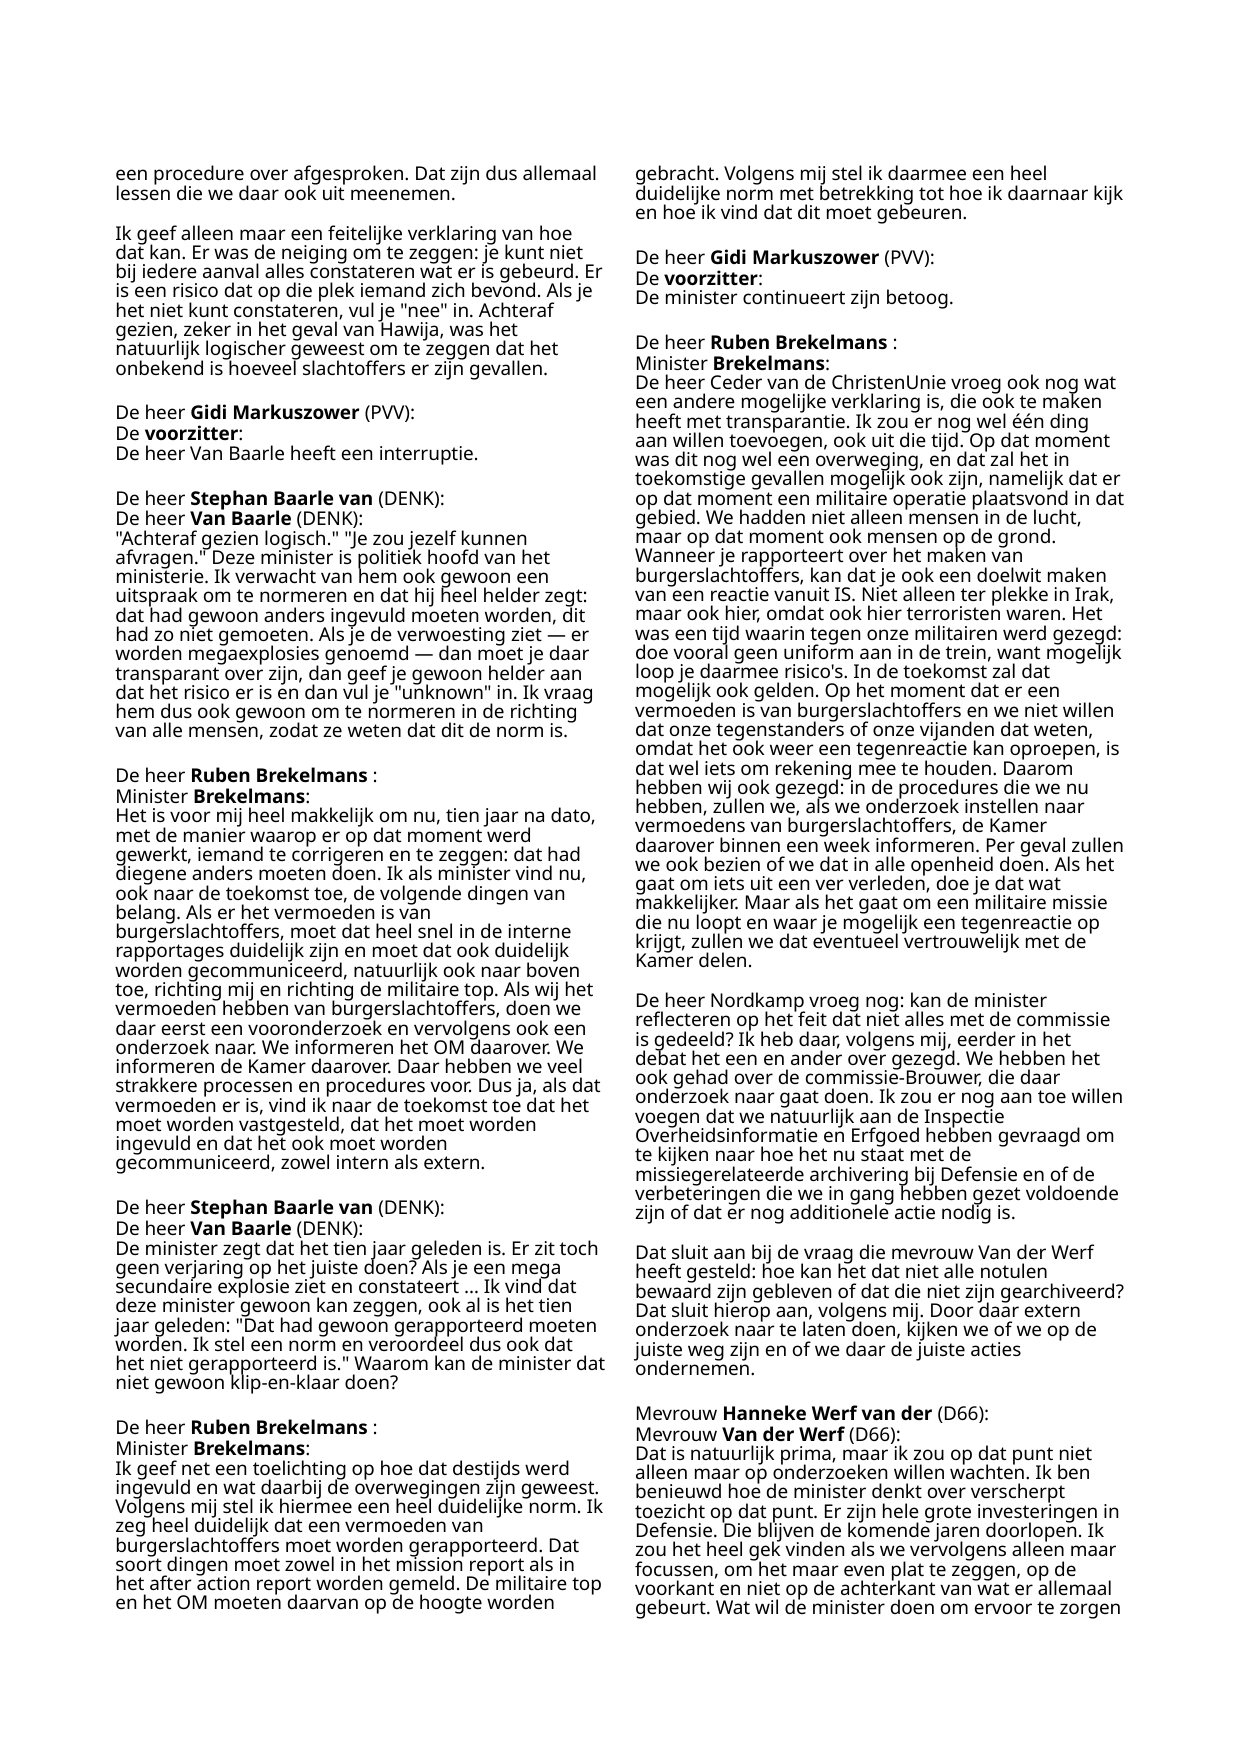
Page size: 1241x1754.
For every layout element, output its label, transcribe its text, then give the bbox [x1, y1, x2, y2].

text De heer Ruben Brekelmans : [115, 762, 605, 788]
text De heer Gidi Markuszower (PVV): [635, 244, 1125, 270]
text De heer Stephan Baarle van (DENK): [115, 1194, 605, 1220]
text Mevrouw Van der Werf (D66): [635, 1426, 1125, 1445]
text De voorzitter: [115, 425, 605, 444]
text De minister zegt dat het tien jaar geleden is. Er zit toch geen verjaring op het juiste doen? Als je een mega secundaire explosie ziet en constateert … Ik vind dat deze minister gewoon kan zeggen, ook al is het tien jaar geleden: "Dat had gewoon gerapporteerd moeten worden. Ik stel een norm en veroordeel dus ook dat het niet gerapporteerd is." Waarom kan de minister dat niet gewoon klip-en-klaar doen? [115, 1239, 605, 1394]
text De heer Ruben Brekelmans : [115, 1414, 605, 1440]
text Dat sluit aan bij de vraag die mevrouw Van der Werf heeft gesteld: hoe kan het dat niet alle notulen bewaard zijn gebleven of dat die niet zijn gearchiveerd? Dat sluit hierop aan, volgens mij. Door daar extern onderzoek naar te laten doen, kijken we of we op de juiste weg zijn en of we daar de juiste acties ondernemen. [635, 1244, 1125, 1379]
text gebracht. Volgens mij stel ik daarmee een heel duidelijke norm met betrekking tot hoe ik daarnaar kijk en hoe ik vind dat dit moet gebeuren. [635, 165, 1125, 223]
text De heer Stephan Baarle van (DENK): [115, 485, 605, 510]
text De minister continueert zijn betoog. [635, 289, 1125, 308]
text De heer Gidi Markuszower (PVV): [115, 399, 605, 425]
text Minister Brekelmans: [635, 355, 1125, 374]
text De heer Ruben Brekelmans : [635, 329, 1125, 355]
text Dat is natuurlijk prima, maar ik zou op dat punt niet alleen maar op onderzoeken willen wachten. Ik ben benieuwd hoe de minister denkt over verscherpt toezicht op dat punt. Er zijn hele grote investeringen in Defensie. Die blijven de komende jaren doorlopen. Ik zou het heel gek vinden als we vervolgens alleen maar focussen, om het maar even plat te zeggen, op de voorkant en niet op de achterkant van wat er allemaal gebeurt. Wat wil de minister doen om ervoor te zorgen [635, 1445, 1125, 1618]
text Minister Brekelmans: [115, 1440, 605, 1459]
text Minister Brekelmans: [115, 788, 605, 807]
text Ik geef alleen maar een feitelijke verklaring van hoe dat kan. Er was de neiging om te zeggen: je kunt niet bij iedere aanval alles constateren wat er is gebeurd. Er is een risico dat op die plek iemand zich bevond. Als je het niet kunt constateren, vul je "nee" in. Achteraf gezien, zeker in het geval van Hawija, was het natuurlijk logischer geweest om te zeggen dat het onbekend is hoeveel slachtoffers er zijn gevallen. [115, 224, 605, 379]
text Het is voor mij heel makkelijk om nu, tien jaar na dato, met de manier waarop er op dat moment werd gewerkt, iemand te corrigeren en te zeggen: dat had diegene anders moeten doen. Ik als minister vind nu, ook naar de toekomst toe, de volgende dingen van belang. Als er het vermoeden is van burgerslachtoffers, moet dat heel snel in de interne rapportages duidelijk zijn en moet dat ook duidelijk worden gecommuniceerd, natuurlijk ook naar boven toe, richting mij en richting de militaire top. Als wij het vermoeden hebben van burgerslachtoffers, doen we daar eerst een vooronderzoek en vervolgens ook een onderzoek naar. We informeren het OM daarover. We informeren de Kamer daarover. Daar hebben we veel strakkere processen en procedures voor. Dus ja, als dat vermoeden er is, vind ik naar de toekomst toe dat het moet worden vastgesteld, dat het moet worden ingevuld en dat het ook moet worden gecommuniceerd, zowel intern als extern. [115, 807, 605, 1174]
text Ik geef net een toelichting op hoe dat destijds werd ingevuld en wat daarbij de overwegingen zijn geweest. Volgens mij stel ik hiermee een heel duidelijke norm. Ik zeg heel duidelijk dat een vermoeden van burgerslachtoffers moet worden gerapporteerd. Dat soort dingen moet zowel in het mission report als in het after action report worden gemeld. De militaire top en het OM moeten daarvan op de hoogte worden [115, 1459, 605, 1614]
text De heer Van Baarle heeft een interruptie. [115, 444, 605, 464]
text De heer Van Baarle (DENK): [115, 1220, 605, 1239]
text "Achteraf gezien logisch." "Je zou jezelf kunnen afvragen." Deze minister is politiek hoofd van het ministerie. Ik verwacht van hem ook gewoon een uitspraak om te normeren en dat hij heel helder zegt: dat had gewoon anders ingevuld moeten worden, dit had zo niet gemoeten. Als je de verwoesting ziet — er worden megaexplosies genoemd — dan moet je daar transparant over zijn, dan geef je gewoon helder aan dat het risico er is en dan vul je "unknown" in. Ik vraag hem dus ook gewoon om te normeren in de richting van alle mensen, zodat ze weten dat dit de norm is. [115, 530, 605, 742]
text De voorzitter: [635, 270, 1125, 289]
text De heer Van Baarle (DENK): [115, 510, 605, 530]
text De heer Ceder van de ChristenUnie vroeg ook nog wat een andere mogelijke verklaring is, die ook te maken heeft met transparantie. Ik zou er nog wel één ding aan willen toevoegen, ook uit die tijd. Op dat moment was dit nog wel een overweging, en dat zal het in toekomstige gevallen mogelijk ook zijn, namelijk dat er op dat moment een militaire operatie plaatsvond in dat gebied. We hadden niet alleen mensen in de lucht, maar op dat moment ook mensen op de grond. Wanneer je rapporteert over het maken van burgerslachtoffers, kan dat je ook een doelwit maken van een reactie vanuit IS. Niet alleen ter plekke in Irak, maar ook hier, omdat ook hier terroristen waren. Het was een tijd waarin tegen onze militairen werd gezegd: doe vooral geen uniform aan in de trein, want mogelijk loop je daarmee risico's. In de toekomst zal dat mogelijk ook gelden. Op het moment dat er een vermoeden is van burgerslachtoffers en we niet willen dat onze tegenstanders of onze vijanden dat weten, omdat het ook weer een tegenreactie kan oproepen, is dat wel iets om rekening mee te houden. Daarom hebben wij ook gezegd: in de procedures die we nu hebben, zullen we, als we onderzoek instellen naar vermoedens van burgerslachtoffers, de Kamer daarover binnen een week informeren. Per geval zullen we ook bezien of we dat in alle openheid doen. Als het gaat om iets uit een ver verleden, doe je dat wat makkelijker. Maar als het gaat om een militaire missie die nu loopt en waar je mogelijk een tegenreactie op krijgt, zullen we dat eventueel vertrouwelijk met de Kamer delen. [635, 374, 1125, 971]
text een procedure over afgesproken. Dat zijn dus allemaal lessen die we daar ook uit meenemen. [115, 165, 605, 204]
text Mevrouw Hanneke Werf van der (D66): [635, 1400, 1125, 1426]
text De heer Nordkamp vroeg nog: kan de minister reflecteren op het feit dat niet alles met de commissie is gedeeld? Ik heb daar, volgens mij, eerder in het debat het een en ander over gezegd. We hebben het ook gehad over de commissie-Brouwer, die daar onderzoek naar gaat doen. Ik zou er nog aan toe willen voegen dat we natuurlijk aan de Inspectie Overheidsinformatie en Erfgoed hebben gevraagd om te kijken naar hoe het nu staat met de missiegerelateerde archivering bij Defensie en of de verbeteringen die we in gang hebben gezet voldoende zijn of dat er nog additionele actie nodig is. [635, 992, 1125, 1223]
